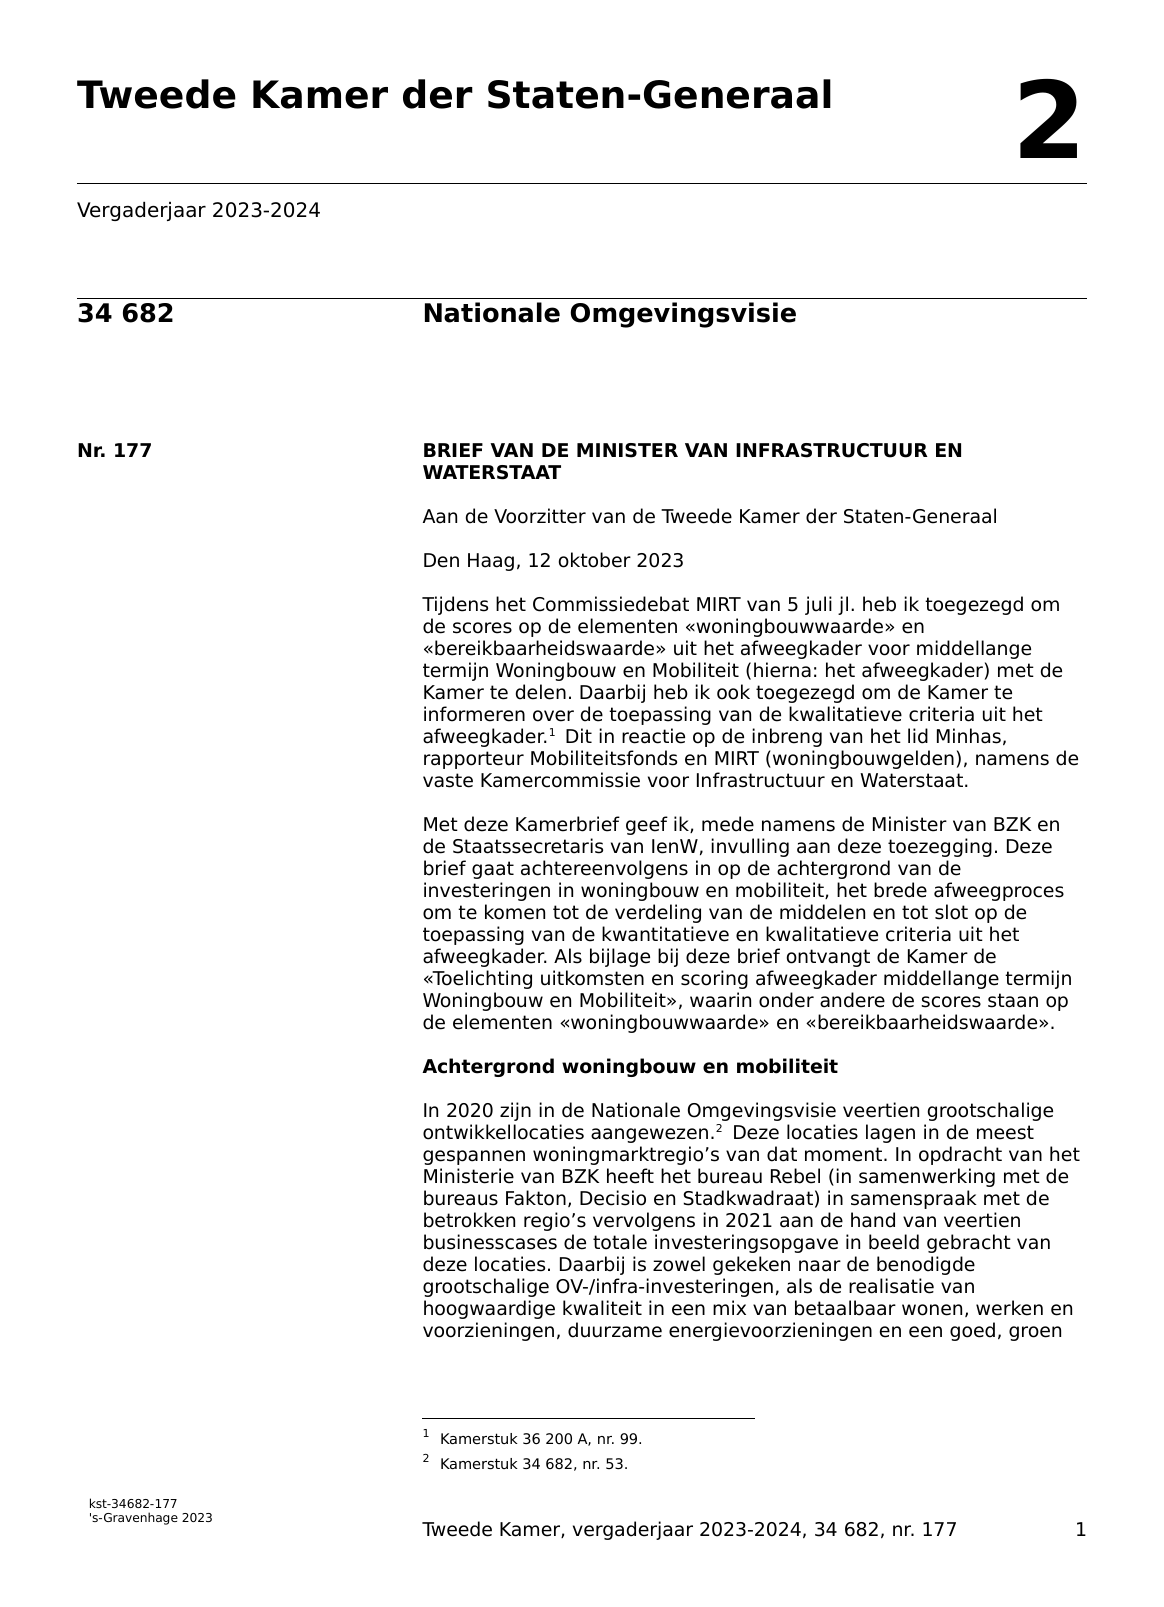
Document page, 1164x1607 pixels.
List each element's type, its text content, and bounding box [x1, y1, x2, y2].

text Met deze Kamerbrief geef ik, mede namens de Minister van BZK en de Staatssecretaris van IenW, invulling aan deze toezegging. Deze brief gaat achtereenvolgens in op de achtergrond van de investeringen in woningbouw en mobiliteit, het brede afweegproces om te komen tot de verdeling van de middelen en tot slot op de toepassing van de kwantitatieve en kwalitatieve criteria uit het afweegkader. Als bijlage bij deze brief ontvangt de Kamer de «Toelichting uitkomsten en scoring afweegkader middellange termijn Woningbouw en Mobiliteit», waarin onder andere de scores staan op de elementen «woningbouwwaarde» en «bereikbaarheidswaarde». [422, 814, 1087, 1034]
text 's-Gravenhage 2023 [88, 1511, 323, 1525]
text Den Haag, 12 oktober 2023 [422, 550, 1087, 572]
subtitle Achtergrond woningbouw en mobiliteit [422, 1056, 1087, 1078]
text kst-34682-177 [88, 1497, 323, 1511]
text Kamerstuk 36 200 A, nr. 99. [422, 1427, 1087, 1449]
subtitle Nr. 177 BRIEF VAN DE MINISTER VAN INFRASTRUCTUUR EN WATERSTAAT [77, 440, 1087, 484]
table_cell Vergaderjaar 2023-2024 [77, 184, 1087, 298]
table_header Tweede Kamer der Staten-Generaal [77, 59, 886, 183]
text Aan de Voorzitter van de Tweede Kamer der Staten-Generaal [422, 506, 1087, 528]
text Tijdens het Commissiedebat MIRT van 5 juli jl. heb ik toegezegd om de scores op de elementen «woningbouwwaarde» en «bereikbaarheidswaarde» uit het afweegkader voor middellange termijn Woningbouw en Mobiliteit (hierna: het afweegkader) met de Kamer te delen. Daarbij heb ik ook toegezegd om de Kamer te informeren over de toepassing van de kwalitatieve criteria uit het afweegkader. Dit in reactie op de inbreng van het lid Minhas, rapporteur Mobiliteitsfonds en MIRT (woningbouwgelden), namens de vaste Kamercommissie voor Infrastructuur en Waterstaat. [422, 594, 1087, 792]
text In 2020 zijn in de Nationale Omgevingsvisie veertien grootschalige ontwikkellocaties aangewezen. Deze locaties lagen in de meest gespannen woningmarktregio’s van dat moment. In opdracht van het Ministerie van BZK heeft het bureau Rebel (in samenwerking met de bureaus Fakton, Decisio en Stadkwadraat) in samenspraak met de betrokken regio’s vervolgens in 2021 aan de hand van veertien businesscases de totale investeringsopgave in beeld gebracht van deze locaties. Daarbij is zowel gekeken naar de benodigde grootschalige OV-/infra-investeringen, als de realisatie van hoogwaardige kwaliteit in een mix van betaalbaar wonen, werken en voorzieningen, duurzame energievoorzieningen en een goed, groen [422, 1100, 1087, 1342]
table_header 2 [886, 59, 1087, 183]
subtitle 34 682 Nationale Omgevingsvisie [77, 299, 1087, 329]
text Kamerstuk 34 682, nr. 53. [422, 1452, 1087, 1474]
